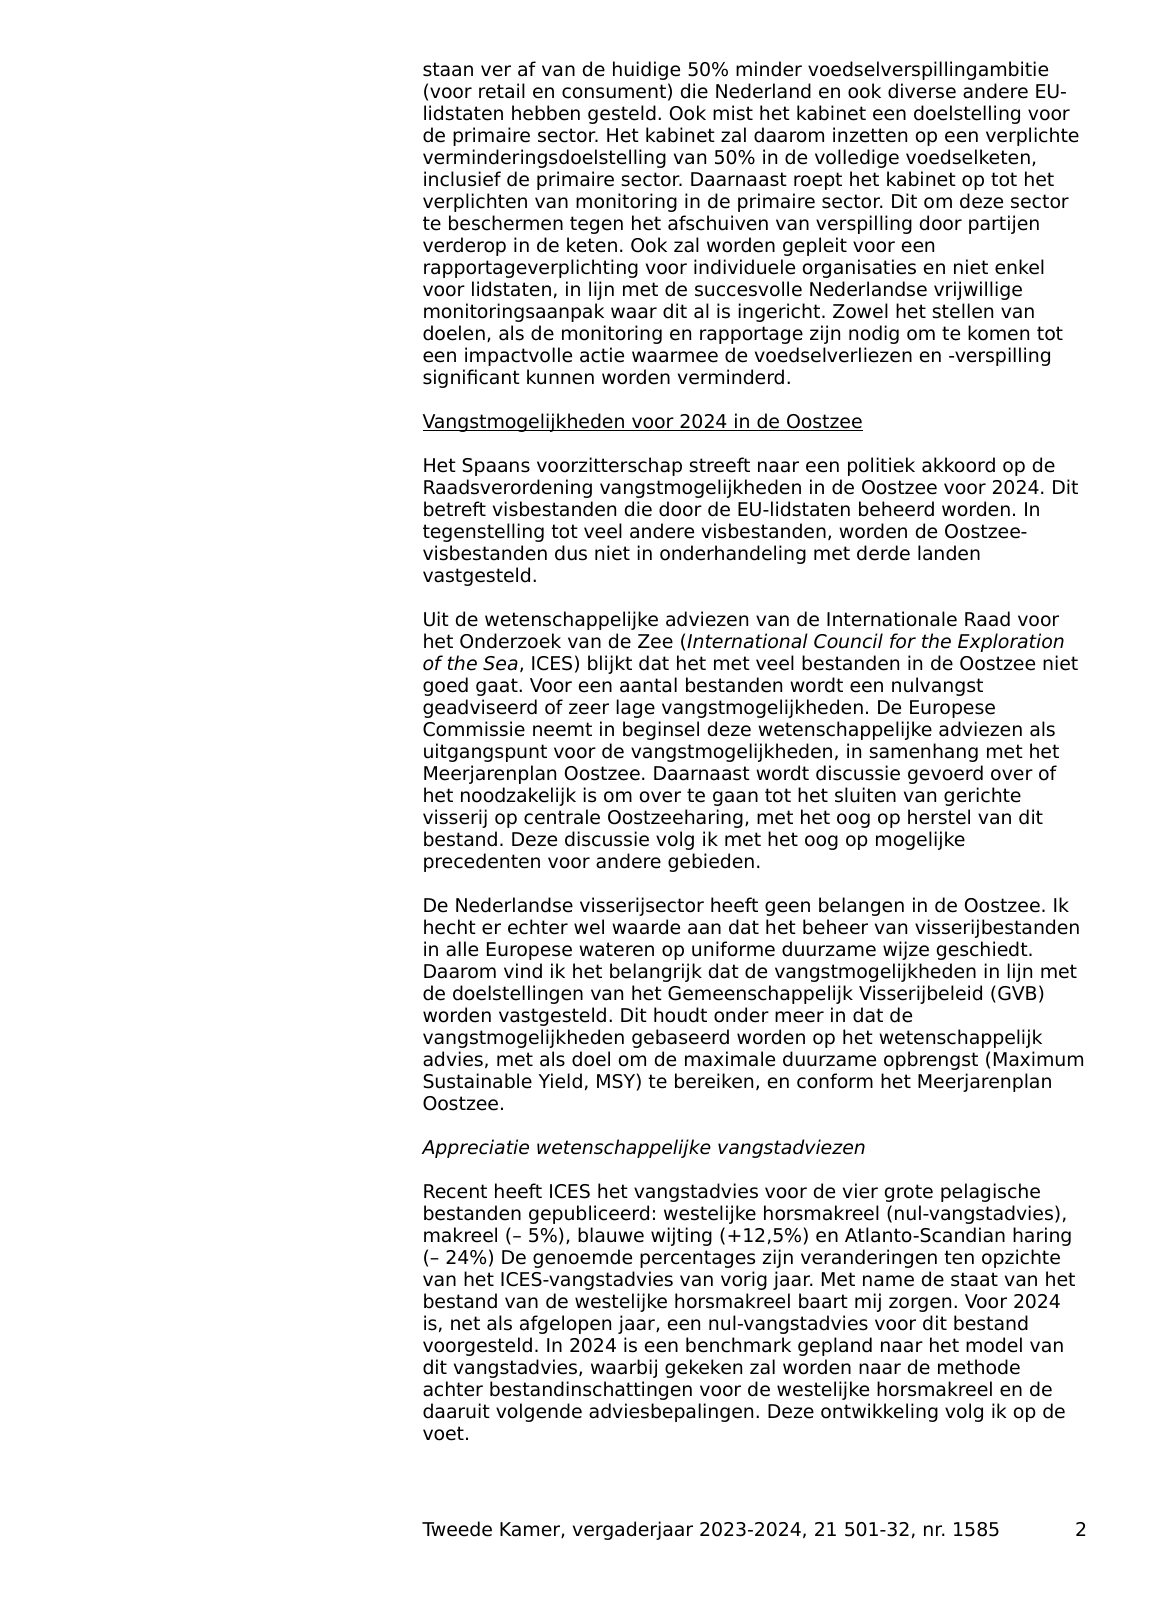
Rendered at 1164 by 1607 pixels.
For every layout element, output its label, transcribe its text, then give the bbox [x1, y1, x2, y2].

text Uit de wetenschappelijke adviezen van de Internationale Raad voor het Onderzoek van de Zee (International Council for the Exploration of the Sea, ICES) blijkt dat het met veel bestanden in de Oostzee niet goed gaat. Voor een aantal bestanden wordt een nulvangst geadviseerd of zeer lage vangstmogelijkheden. De Europese Commissie neemt in beginsel deze wetenschappelijke adviezen als uitgangspunt voor de vangstmogelijkheden, in samenhang met het Meerjarenplan Oostzee. Daarnaast wordt discussie gevoerd over of het noodzakelijk is om over te gaan tot het sluiten van gerichte visserij op centrale Oostzeeharing, met het oog op herstel van dit bestand. Deze discussie volg ik met het oog op mogelijke precedenten voor andere gebieden. [422, 609, 1087, 873]
text Het Spaans voorzitterschap streeft naar een politiek akkoord op de Raadsverordening vangstmogelijkheden in de Oostzee voor 2024. Dit betreft visbestanden die door de EU-lidstaten beheerd worden. In tegenstelling tot veel andere visbestanden, worden de Oostzee-visbestanden dus niet in onderhandeling met derde landen vastgesteld. [422, 455, 1087, 587]
text staan ver af van de huidige 50% minder voedselverspillingambitie (voor retail en consument) die Nederland en ook diverse andere EU-lidstaten hebben gesteld. Ook mist het kabinet een doelstelling voor de primaire sector. Het kabinet zal daarom inzetten op een verplichte verminderingsdoelstelling van 50% in de volledige voedselketen, inclusief de primaire sector. Daarnaast roept het kabinet op tot het verplichten van monitoring in de primaire sector. Dit om deze sector te beschermen tegen het afschuiven van verspilling door partijen verderop in de keten. Ook zal worden gepleit voor een rapportageverplichting voor individuele organisaties en niet enkel voor lidstaten, in lijn met de succesvolle Nederlandse vrijwillige monitoringsaanpak waar dit al is ingericht. Zowel het stellen van doelen, als de monitoring en rapportage zijn nodig om te komen tot een impactvolle actie waarmee de voedselverliezen en -verspilling significant kunnen worden verminderd. [422, 59, 1087, 389]
text De Nederlandse visserijsector heeft geen belangen in de Oostzee. Ik hecht er echter wel waarde aan dat het beheer van visserijbestanden in alle Europese wateren op uniforme duurzame wijze geschiedt. Daarom vind ik het belangrijk dat de vangstmogelijkheden in lijn met de doelstellingen van het Gemeenschappelijk Visserijbeleid (GVB) worden vastgesteld. Dit houdt onder meer in dat de vangstmogelijkheden gebaseerd worden op het wetenschappelijk advies, met als doel om de maximale duurzame opbrengst (Maximum Sustainable Yield, MSY) te bereiken, en conform het Meerjarenplan Oostzee. [422, 895, 1087, 1115]
subtitle Appreciatie wetenschappelijke vangstadviezen [422, 1137, 1087, 1159]
text Recent heeft ICES het vangstadvies voor de vier grote pelagische bestanden gepubliceerd: westelijke horsmakreel (nul-vangstadvies), makreel (– 5%), blauwe wijting (+12,5%) en Atlanto-Scandian haring (– 24%) De genoemde percentages zijn veranderingen ten opzichte van het ICES-vangstadvies van vorig jaar. Met name de staat van het bestand van de westelijke horsmakreel baart mij zorgen. Voor 2024 is, net als afgelopen jaar, een nul-vangstadvies voor dit bestand voorgesteld. In 2024 is een benchmark gepland naar het model van dit vangstadvies, waarbij gekeken zal worden naar de methode achter bestandinschattingen voor de westelijke horsmakreel en de daaruit volgende adviesbepalingen. Deze ontwikkeling volg ik op de voet. [422, 1181, 1087, 1445]
subtitle Vangstmogelijkheden voor 2024 in de Oostzee [422, 411, 1087, 433]
